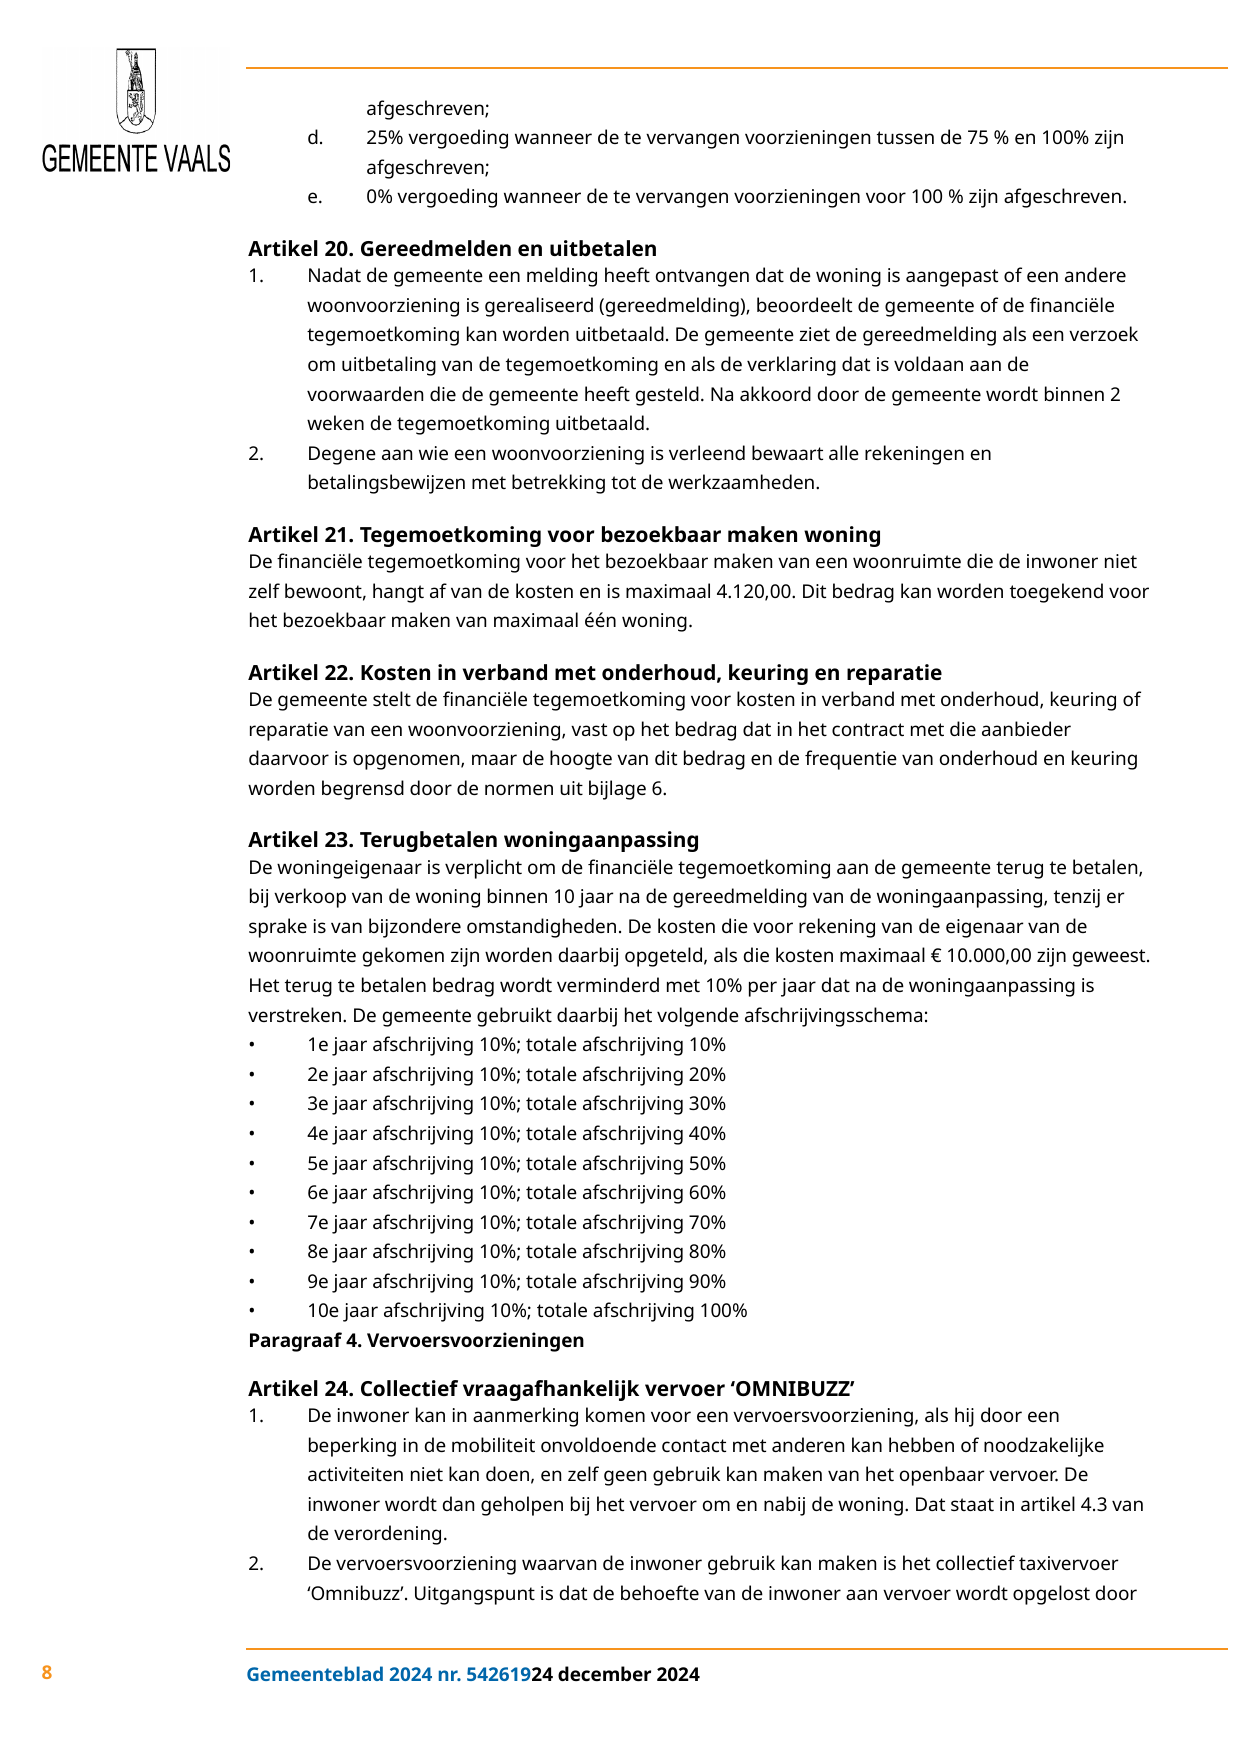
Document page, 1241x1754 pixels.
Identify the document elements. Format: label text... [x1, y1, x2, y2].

list 25% vergoeding wanneer de te vervangen voorzieningen tussen de 75 % en 100% zijn afgeschreven; [307, 124, 1152, 180]
list 8e jaar afschrijving 10%; totale afschrijving 80% [248, 1238, 1152, 1264]
list 3e jaar afschrijving 10%; totale afschrijving 30% [248, 1091, 1152, 1116]
list 9e jaar afschrijving 10%; totale afschrijving 90% [248, 1268, 1152, 1294]
list 10e jaar afschrijving 10%; totale afschrijving 100% [248, 1298, 1152, 1323]
list Degene aan wie een woonvoorziening is verleend bewaart alle rekeningen en betalingsbewijzen met betrekking tot de werkzaamheden. [248, 440, 1152, 495]
text Artikel 20. Gereedmelden en uitbetalen [248, 234, 1152, 262]
list 7e jaar afschrijving 10%; totale afschrijving 70% [248, 1209, 1152, 1235]
list De vervoersvoorziening waarvan de inwoner gebruik kan maken is het collectief taxivervoer ‘Omnibuzz’. Uitgangspunt is dat de behoefte van de inwoner aan vervoer wordt opgelost door [248, 1550, 1152, 1606]
text Artikel 24. Collectief vraagafhankelijk vervoer ‘OMNIBUZZ’ [248, 1374, 1152, 1402]
text De gemeente stelt de financiële tegemoetkoming voor kosten in verband met onderhoud, keuring of reparatie van een woonvoorziening, vast op het bedrag dat in het contract met die aanbieder daarvoor is opgenomen, maar de hoogte van dit bedrag en de frequentie van onderhoud en keuring worden begrensd door de normen uit bijlage 6. [248, 686, 1152, 801]
text De financiële tegemoetkoming voor het bezoekbaar maken van een woonruimte die de inwoner niet zelf bewoont, hangt af van de kosten en is maximaal 4.120,00. Dit bedrag kan worden toegekend voor het bezoekbaar maken van maximaal één woning. [248, 548, 1152, 633]
list 0% vergoeding wanneer de te vervangen voorzieningen voor 100 % zijn afgeschreven. [307, 183, 1152, 209]
text Artikel 22. Kosten in verband met onderhoud, keuring en reparatie [248, 658, 1152, 686]
text Artikel 21. Tegemoetkoming voor bezoekbaar maken woning [248, 520, 1152, 548]
text De woningeigenaar is verplicht om de financiële tegemoetkoming aan de gemeente terug te betalen, bij verkoop van de woning binnen 10 jaar na de gereedmelding van de woningaanpassing, tenzij er sprake is van bijzondere omstandigheden. De kosten die voor rekening van de eigenaar van de woonruimte gekomen zijn worden daarbij opgeteld, als die kosten maximaal € 10.000,00 zijn geweest. Het terug te betalen bedrag wordt verminderd met 10% per jaar dat na de woningaanpassing is verstreken. De gemeente gebruikt daarbij het volgende afschrijvingsschema: [248, 854, 1152, 1028]
list 2e jaar afschrijving 10%; totale afschrijving 20% [248, 1061, 1152, 1087]
picture [41, 47, 231, 172]
list afgeschreven; [307, 95, 1152, 121]
list 6e jaar afschrijving 10%; totale afschrijving 60% [248, 1179, 1152, 1205]
list 5e jaar afschrijving 10%; totale afschrijving 50% [248, 1150, 1152, 1176]
list De inwoner kan in aanmerking komen voor een vervoersvoorziening, als hij door een beperking in de mobiliteit onvoldoende contact met anderen kan hebben of noodzakelijke activiteiten niet kan doen, en zelf geen gebruik kan maken van het openbaar vervoer. De inwoner wordt dan geholpen bij het vervoer om en nabij de woning. Dat staat in artikel 4.3 van de verordening. [248, 1402, 1152, 1546]
list Nadat de gemeente een melding heeft ontvangen dat de woning is aangepast of een andere woonvoorziening is gerealiseerd (gereedmelding), beoordeelt de gemeente of de financiële tegemoetkoming kan worden uitbetaald. De gemeente ziet de gereedmelding als een verzoek om uitbetaling van de tegemoetkoming en als de verklaring dat is voldaan aan de voorwaarden die de gemeente heeft gesteld. Na akkoord door de gemeente wordt binnen 2 weken de tegemoetkoming uitbetaald. [248, 262, 1152, 436]
list 1e jaar afschrijving 10%; totale afschrijving 10% [248, 1031, 1152, 1057]
text Paragraaf 4. Vervoersvoorzieningen [248, 1327, 1152, 1353]
list 4e jaar afschrijving 10%; totale afschrijving 40% [248, 1120, 1152, 1146]
text Artikel 23. Terugbetalen woningaanpassing [248, 826, 1152, 854]
